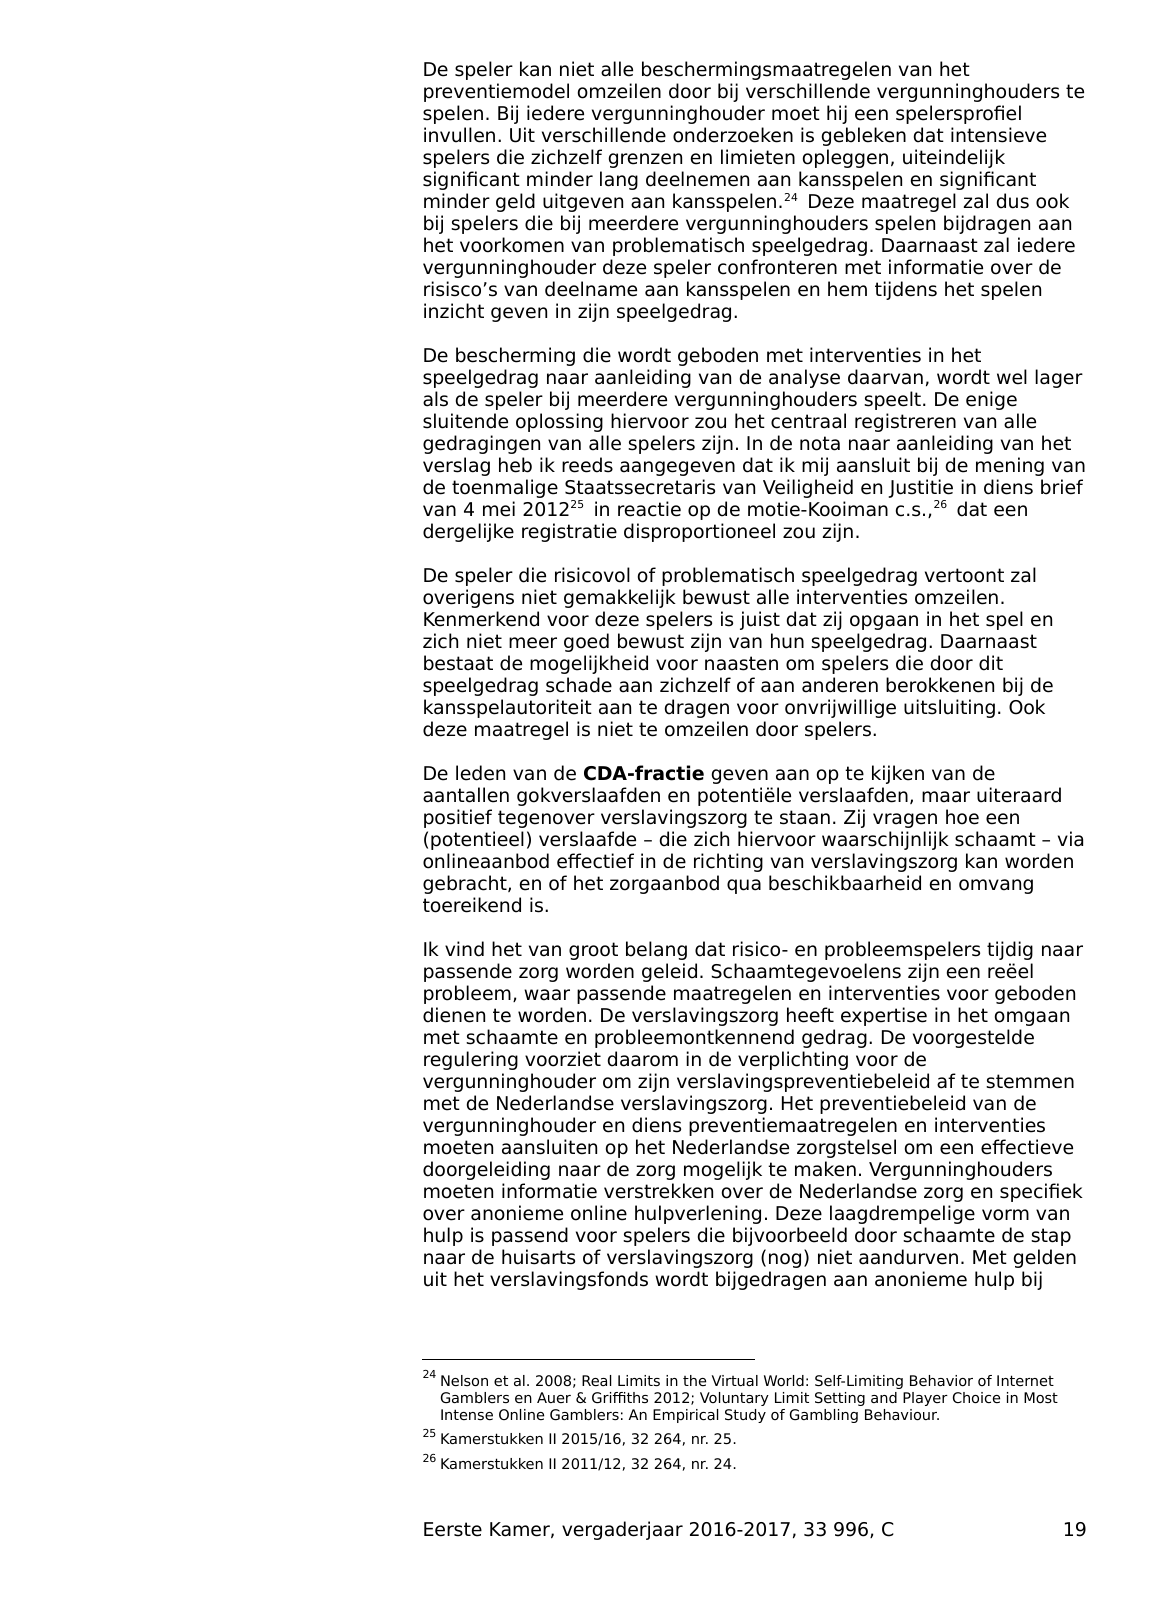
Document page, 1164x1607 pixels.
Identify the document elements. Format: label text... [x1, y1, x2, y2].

text Ik vind het van groot belang dat risico- en probleemspelers tijdig naar passende zorg worden geleid. Schaamtegevoelens zijn een reëel probleem, waar passende maatregelen en interventies voor geboden dienen te worden. De verslavingszorg heeft expertise in het omgaan met schaamte en probleemontkennend gedrag. De voorgestelde regulering voorziet daarom in de verplichting voor de vergunninghouder om zijn verslavingspreventiebeleid af te stemmen met de Nederlandse verslavingszorg. Het preventiebeleid van de vergunninghouder en diens preventiemaatregelen en interventies moeten aansluiten op het Nederlandse zorgstelsel om een effectieve doorgeleiding naar de zorg mogelijk te maken. Vergunninghouders moeten informatie verstrekken over de Nederlandse zorg en specifiek over anonieme online hulpverlening. Deze laagdrempelige vorm van hulp is passend voor spelers die bijvoorbeeld door schaamte de stap naar de huisarts of verslavingszorg (nog) niet aandurven. Met gelden uit het verslavingsfonds wordt bijgedragen aan anonieme hulp bij [422, 939, 1087, 1291]
text Nelson et al. 2008; Real Limits in the Virtual World: Self-Limiting Behavior of Internet Gamblers en Auer & Griffiths 2012; Voluntary Limit Setting and Player Choice in Most Intense Online Gamblers: An Empirical Study of Gambling Behaviour. [422, 1368, 1087, 1424]
text Kamerstukken II 2011/12, 32 264, nr. 24. [422, 1452, 1087, 1474]
text De bescherming die wordt geboden met interventies in het speelgedrag naar aanleiding van de analyse daarvan, wordt wel lager als de speler bij meerdere vergunninghouders speelt. De enige sluitende oplossing hiervoor zou het centraal registreren van alle gedragingen van alle spelers zijn. In de nota naar aanleiding van het verslag heb ik reeds aangegeven dat ik mij aansluit bij de mening van de toenmalige Staatssecretaris van Veiligheid en Justitie in diens brief van 4 mei 2012 in reactie op de motie-Kooiman c.s., dat een dergelijke registratie disproportioneel zou zijn. [422, 345, 1087, 543]
text Kamerstukken II 2015/16, 32 264, nr. 25. [422, 1427, 1087, 1449]
text De speler die risicovol of problematisch speelgedrag vertoont zal overigens niet gemakkelijk bewust alle interventies omzeilen. Kenmerkend voor deze spelers is juist dat zij opgaan in het spel en zich niet meer goed bewust zijn van hun speelgedrag. Daarnaast bestaat de mogelijkheid voor naasten om spelers die door dit speelgedrag schade aan zichzelf of aan anderen berokkenen bij de kansspelautoriteit aan te dragen voor onvrijwillige uitsluiting. Ook deze maatregel is niet te omzeilen door spelers. [422, 565, 1087, 741]
text De leden van de CDA-fractie geven aan op te kijken van de aantallen gokverslaafden en potentiële verslaafden, maar uiteraard positief tegenover verslavingszorg te staan. Zij vragen hoe een (potentieel) verslaafde – die zich hiervoor waarschijnlijk schaamt – via onlineaanbod effectief in de richting van verslavingszorg kan worden gebracht, en of het zorgaanbod qua beschikbaarheid en omvang toereikend is. [422, 763, 1087, 917]
text De speler kan niet alle beschermingsmaatregelen van het preventiemodel omzeilen door bij verschillende vergunninghouders te spelen. Bij iedere vergunninghouder moet hij een spelersprofiel invullen. Uit verschillende onderzoeken is gebleken dat intensieve spelers die zichzelf grenzen en limieten opleggen, uiteindelijk significant minder lang deelnemen aan kansspelen en significant minder geld uitgeven aan kansspelen. Deze maatregel zal dus ook bij spelers die bij meerdere vergunninghouders spelen bijdragen aan het voorkomen van problematisch speelgedrag. Daarnaast zal iedere vergunninghouder deze speler confronteren met informatie over de risisco’s van deelname aan kansspelen en hem tijdens het spelen inzicht geven in zijn speelgedrag. [422, 59, 1087, 323]
